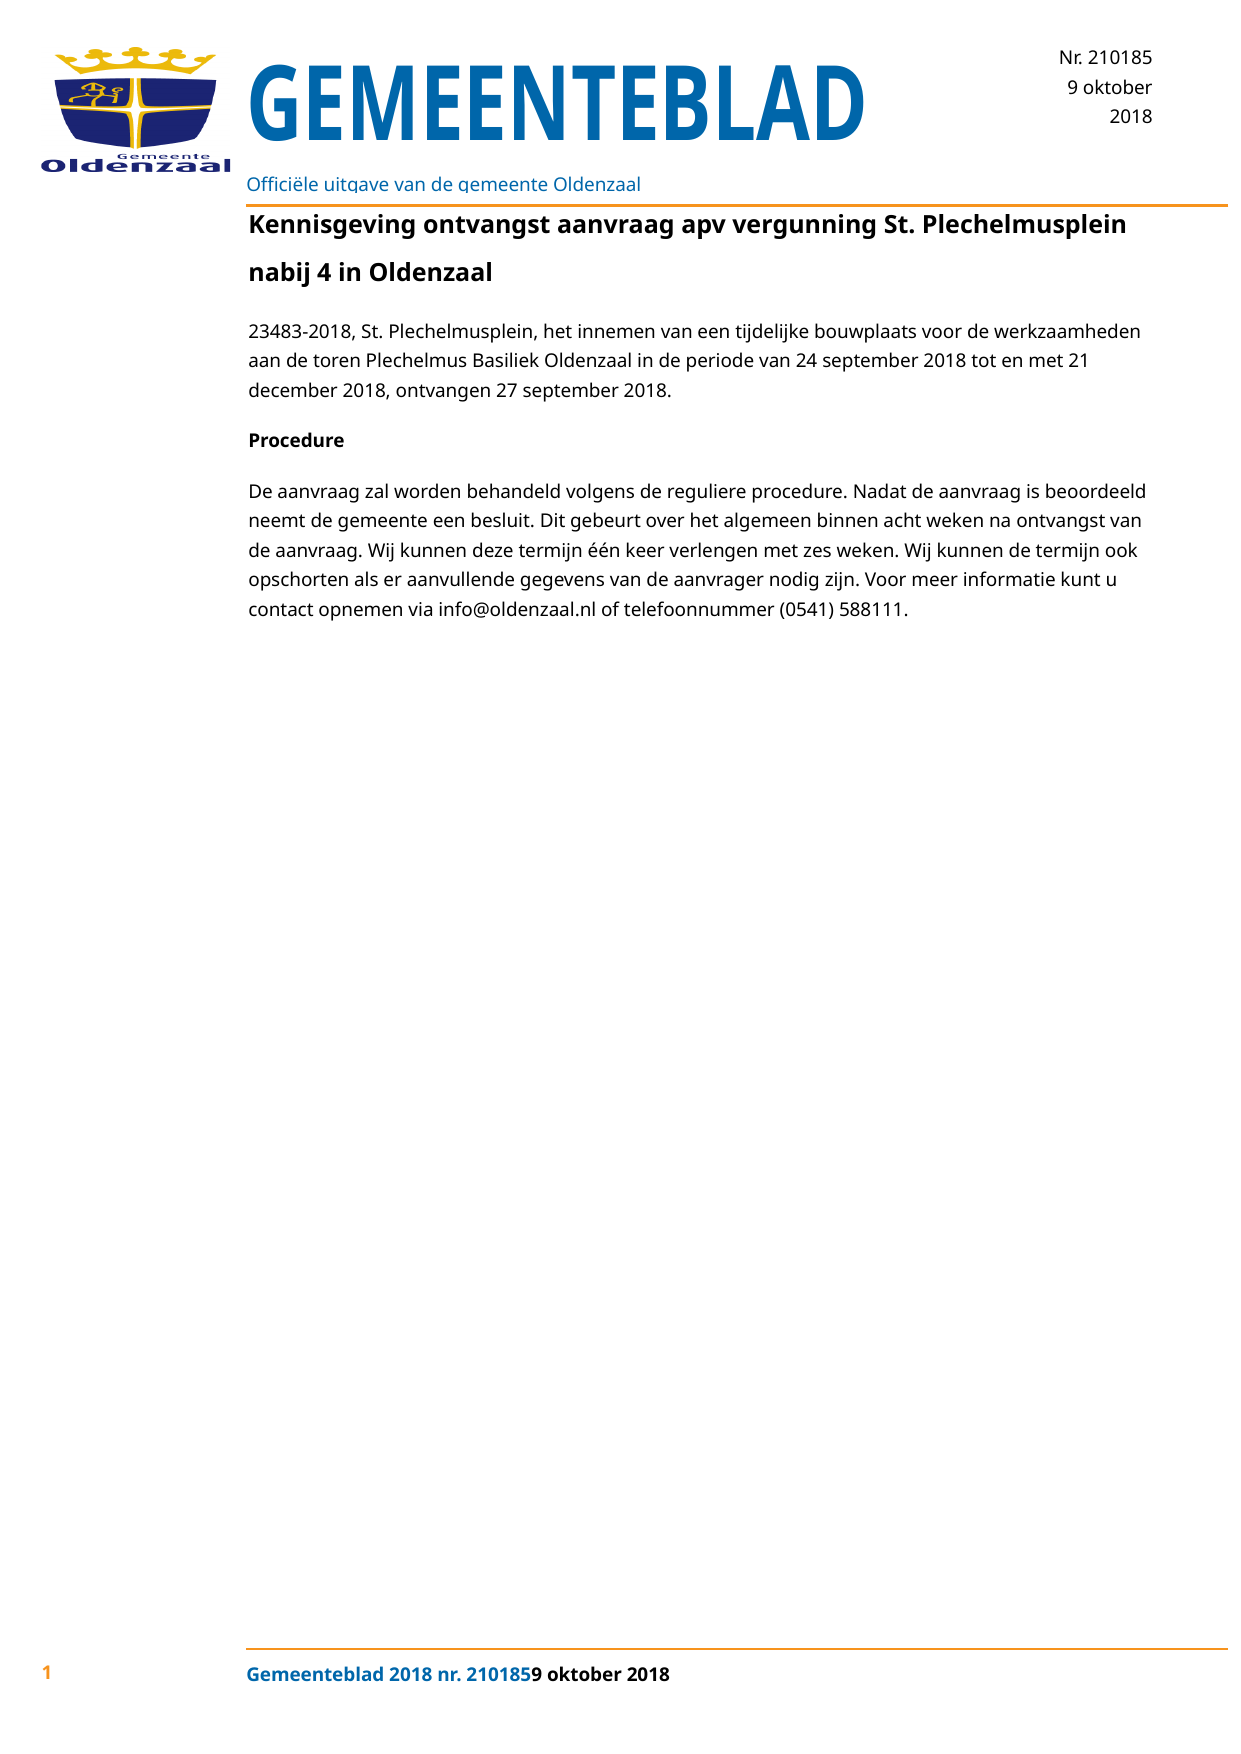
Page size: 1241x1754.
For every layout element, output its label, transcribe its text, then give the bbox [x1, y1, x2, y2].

text 23483-2018, St. Plechelmusplein, het innemen van een tijdelijke bouwplaats voor de werkzaamheden aan de toren Plechelmus Basiliek Oldenzaal in de periode van 24 september 2018 tot en met 21 december 2018, ontvangen 27 september 2018. [248, 318, 1152, 403]
text Procedure [248, 427, 1152, 453]
text De aanvraag zal worden behandeld volgens de reguliere procedure. Nadat de aanvraag is beoordeeld neemt de gemeente een besluit. Dit gebeurt over het algemeen binnen acht weken na ontvangst van de aanvraag. Wij kunnen deze termijn één keer verlengen met zes weken. Wij kunnen de termijn ook opschorten als er aanvullende gegevens van de aanvrager nodig zijn. Voor meer informatie kunt u contact opnemen via info@oldenzaal.nl of telefoonnummer (0541) 588111. [248, 478, 1152, 622]
picture [41, 47, 231, 172]
text Kennisgeving ontvangst aanvraag apv vergunning St. Plechelmusplein nabij 4 in Oldenzaal [248, 207, 1152, 288]
